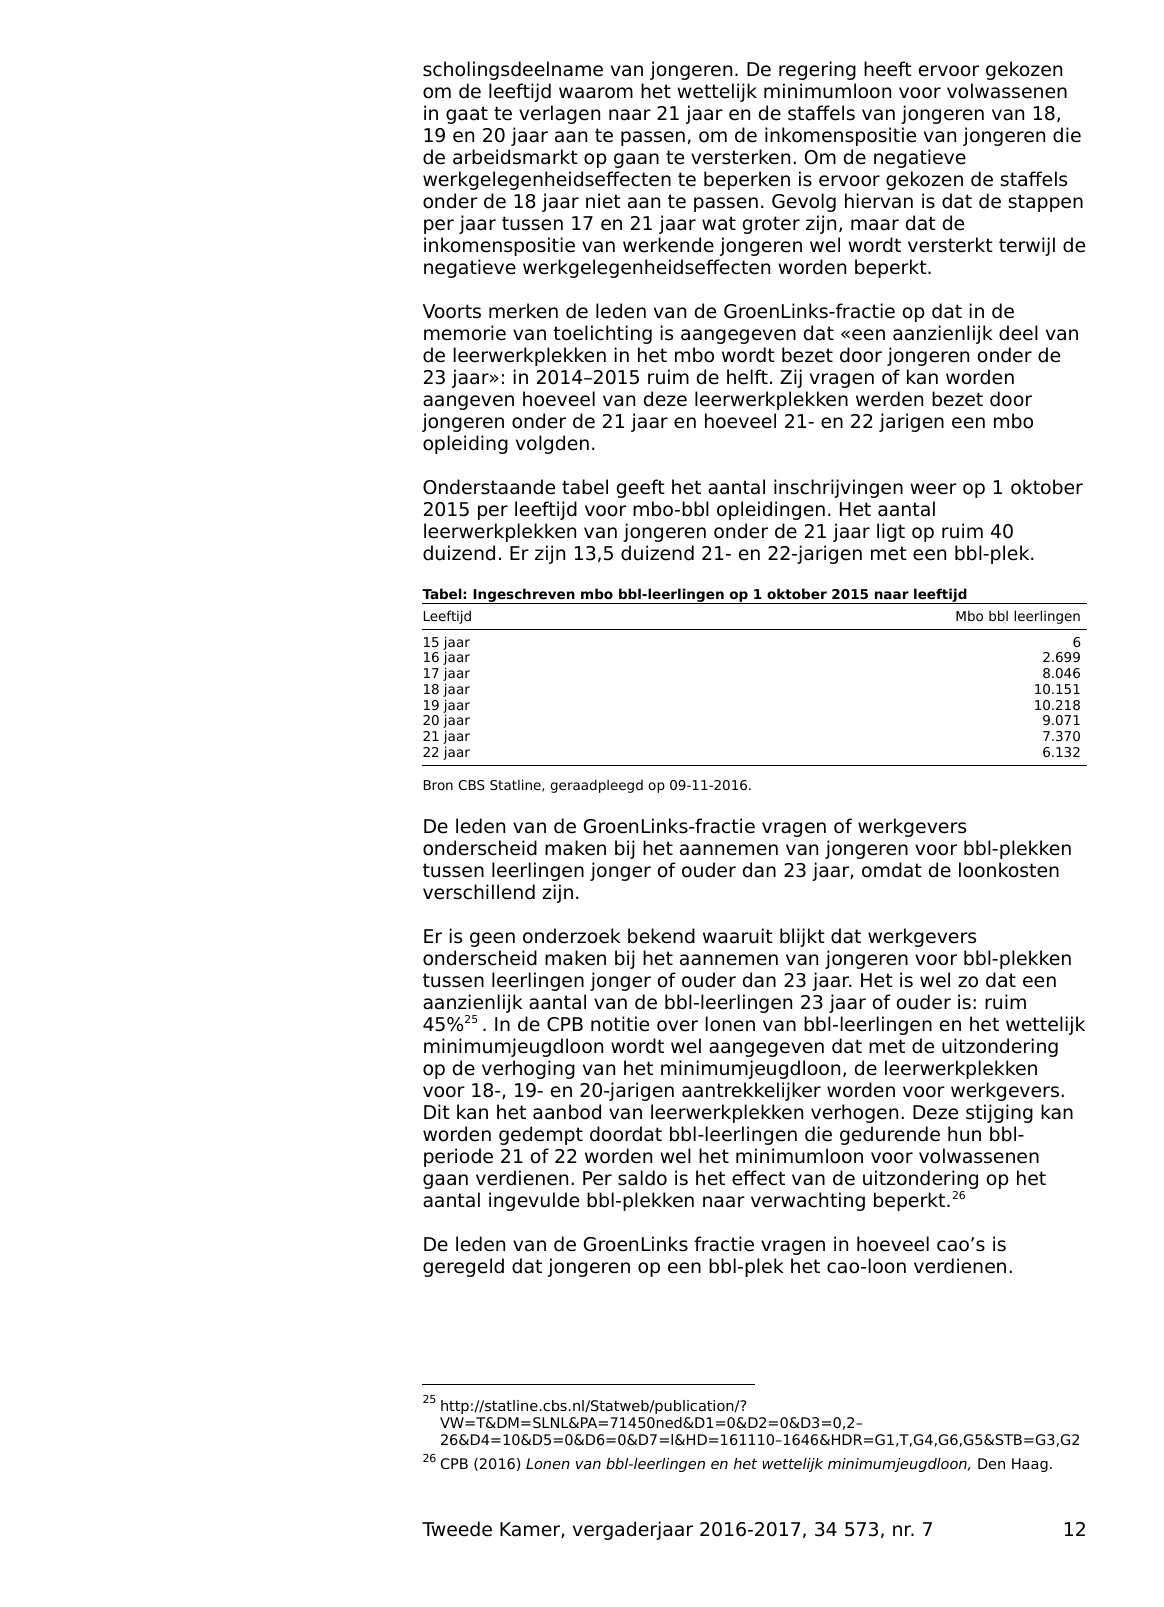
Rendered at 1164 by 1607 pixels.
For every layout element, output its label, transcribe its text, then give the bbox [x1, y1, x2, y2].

table_cell Bron CBS Statline, geraadpleegd op 09-11-2016. [422, 766, 1087, 793]
table_cell 20 jaar [422, 713, 540, 729]
table_cell 6.132 [540, 745, 1087, 765]
table_cell 18 jaar [422, 682, 540, 697]
text Er is geen onderzoek bekend waaruit blijkt dat werkgevers onderscheid maken bij het aannemen van jongeren voor bbl-plekken tussen leerlingen jonger of ouder dan 23 jaar. Het is wel zo dat een aanzienlijk aantal van de bbl-leerlingen 23 jaar of ouder is: ruim 45%. In de CPB notitie over lonen van bbl-leerlingen en het wettelijk minimumjeugdloon wordt wel aangegeven dat met de uitzondering op de verhoging van het minimumjeugdloon, de leerwerkplekken voor 18-, 19- en 20-jarigen aantrekkelijker worden voor werkgevers. Dit kan het aanbod van leerwerkplekken verhogen. Deze stijging kan worden gedempt doordat bbl-leerlingen die gedurende hun bbl-periode 21 of 22 worden wel het minimumloon voor volwassenen gaan verdienen. Per saldo is het effect van de uitzondering op het aantal ingevulde bbl-plekken naar verwachting beperkt. [422, 926, 1087, 1212]
table_cell 9.071 [540, 713, 1087, 729]
table_cell 16 jaar [422, 650, 540, 666]
table_cell 10.151 [540, 682, 1087, 697]
text http://statline.cbs.nl/Statweb/publication/?VW=T&DM=SLNL&PA=71450ned&D1=0&D2=0&D3=0,2–26&D4=10&D5=0&D6=0&D7=l&HD=161110–1646&HDR=G1,T,G4,G6,G5&STB=G3,G2 [422, 1393, 1087, 1449]
table_cell 7.370 [540, 729, 1087, 744]
table_cell 21 jaar [422, 729, 540, 744]
table_cell 10.218 [540, 698, 1087, 713]
text De leden van de GroenLinks-fractie vragen of werkgevers onderscheid maken bij het aannemen van jongeren voor bbl-plekken tussen leerlingen jonger of ouder dan 23 jaar, omdat de loonkosten verschillend zijn. [422, 816, 1087, 904]
text Voorts merken de leden van de GroenLinks-fractie op dat in de memorie van toelichting is aangegeven dat «een aanzienlijk deel van de leerwerkplekken in het mbo wordt bezet door jongeren onder de 23 jaar»: in 2014–2015 ruim de helft. Zij vragen of kan worden aangeven hoeveel van deze leerwerkplekken werden bezet door jongeren onder de 21 jaar en hoeveel 21- en 22 jarigen een mbo opleiding volgden. [422, 301, 1087, 455]
table_cell 17 jaar [422, 666, 540, 682]
table_cell 6 [540, 630, 1087, 650]
table_header Tabel: Ingeschreven mbo bbl-leerlingen op 1 oktober 2015 naar leeftijd [422, 587, 1087, 603]
text scholingsdeelname van jongeren. De regering heeft ervoor gekozen om de leeftijd waarom het wettelijk minimumloon voor volwassenen in gaat te verlagen naar 21 jaar en de staffels van jongeren van 18, 19 en 20 jaar aan te passen, om de inkomenspositie van jongeren die de arbeidsmarkt op gaan te versterken. Om de negatieve werkgelegenheidseffecten te beperken is ervoor gekozen de staffels onder de 18 jaar niet aan te passen. Gevolg hiervan is dat de stappen per jaar tussen 17 en 21 jaar wat groter zijn, maar dat de inkomenspositie van werkende jongeren wel wordt versterkt terwijl de negatieve werkgelegenheidseffecten worden beperkt. [422, 59, 1087, 279]
text Onderstaande tabel geeft het aantal inschrijvingen weer op 1 oktober 2015 per leeftijd voor mbo-bbl opleidingen. Het aantal leerwerkplekken van jongeren onder de 21 jaar ligt op ruim 40 duizend. Er zijn 13,5 duizend 21- en 22-jarigen met een bbl-plek. [422, 477, 1087, 565]
table_cell 22 jaar [422, 745, 540, 765]
table_cell Mbo bbl leerlingen [540, 604, 1087, 629]
table_cell 2.699 [540, 650, 1087, 666]
table_cell 15 jaar [422, 630, 540, 650]
table_cell 19 jaar [422, 698, 540, 713]
table_cell 8.046 [540, 666, 1087, 682]
text CPB (2016) Lonen van bbl-leerlingen en het wettelijk minimumjeugdloon, Den Haag. [422, 1452, 1087, 1474]
text De leden van de GroenLinks fractie vragen in hoeveel cao’s is geregeld dat jongeren op een bbl-plek het cao-loon verdienen. [422, 1234, 1087, 1278]
table_cell Leeftijd [422, 604, 540, 629]
